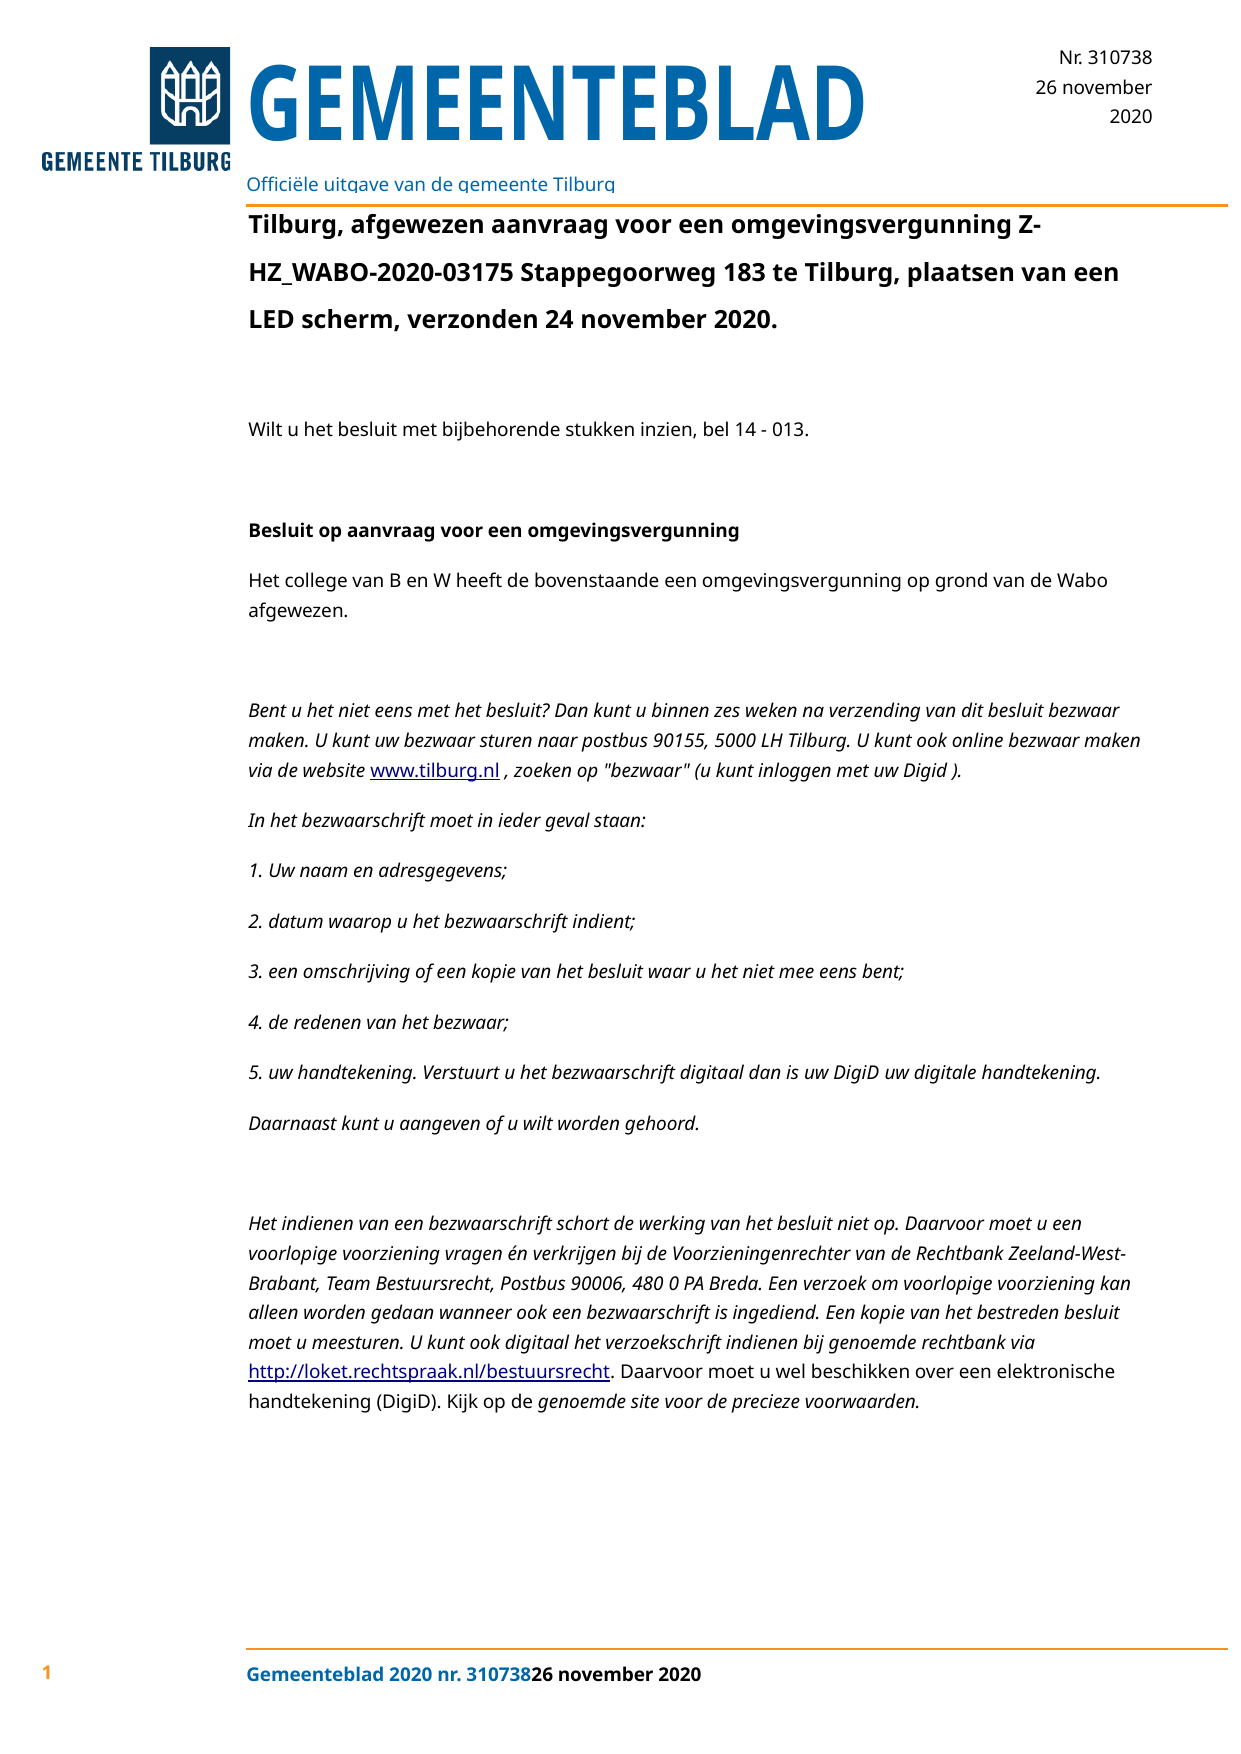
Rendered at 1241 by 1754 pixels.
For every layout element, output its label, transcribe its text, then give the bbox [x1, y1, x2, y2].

text Bent u het niet eens met het besluit? Dan kunt u binnen zes weken na verzending van dit besluit bezwaar maken. U kunt uw bezwaar sturen naar postbus 90155, 5000 LH Tilburg. U kunt ook online bezwaar maken via de website www.tilburg.nl , zoeken op "bezwaar" (u kunt inloggen met uw Digid ). [248, 698, 1152, 782]
text 1. Uw naam en adresgegevens; [248, 858, 1152, 883]
picture [41, 47, 231, 172]
text Besluit op aanvraag voor een omgevingsvergunning [248, 517, 1152, 542]
text 4. de redenen van het bezwaar; [248, 1009, 1152, 1034]
text 3. een omschrijving of een kopie van het besluit waar u het niet mee eens bent; [248, 958, 1152, 984]
text In het bezwaarschrift moet in ieder geval staan: [248, 807, 1152, 833]
text Het college van B en W heeft de bovenstaande een omgevingsvergunning op grond van de Wabo afgewezen. [248, 567, 1152, 622]
text Wilt u het besluit met bijbehorende stukken inzien, bel 14 - 013. [248, 416, 1152, 442]
text Daarnaast kunt u aangeven of u wilt worden gehoord. [248, 1110, 1152, 1135]
text 2. datum waarop u het bezwaarschrift indient; [248, 908, 1152, 934]
text Het indienen van een bezwaarschrift schort de werking van het besluit niet op. Daarvoor moet u een voorlopige voorziening vragen én verkrijgen bij de Voorzieningenrechter van de Rechtbank Zeeland-West-Brabant, Team Bestuursrecht, Postbus 90006, 480 0 PA Breda. Een verzoek om voorlopige voorziening kan alleen worden gedaan wanneer ook een bezwaarschrift is ingediend. Een kopie van het bestreden besluit moet u meesturen. U kunt ook digitaal het verzoekschrift indienen bij genoemde rechtbank via http://loket.rechtspraak.nl/bestuursrecht. Daarvoor moet u wel beschikken over een elektronische handtekening (DigiD). Kijk op de genoemde site voor de precieze voorwaarden. [248, 1211, 1152, 1414]
text 5. uw handtekening. Verstuurt u het bezwaarschrift digitaal dan is uw DigiD uw digitale handtekening. [248, 1059, 1152, 1085]
text Tilburg, afgewezen aanvraag voor een omgevingsvergunning Z-HZ_WABO-2020-03175 Stappegoorweg 183 te Tilburg, plaatsen van een LED scherm, verzonden 24 november 2020. [248, 207, 1152, 336]
